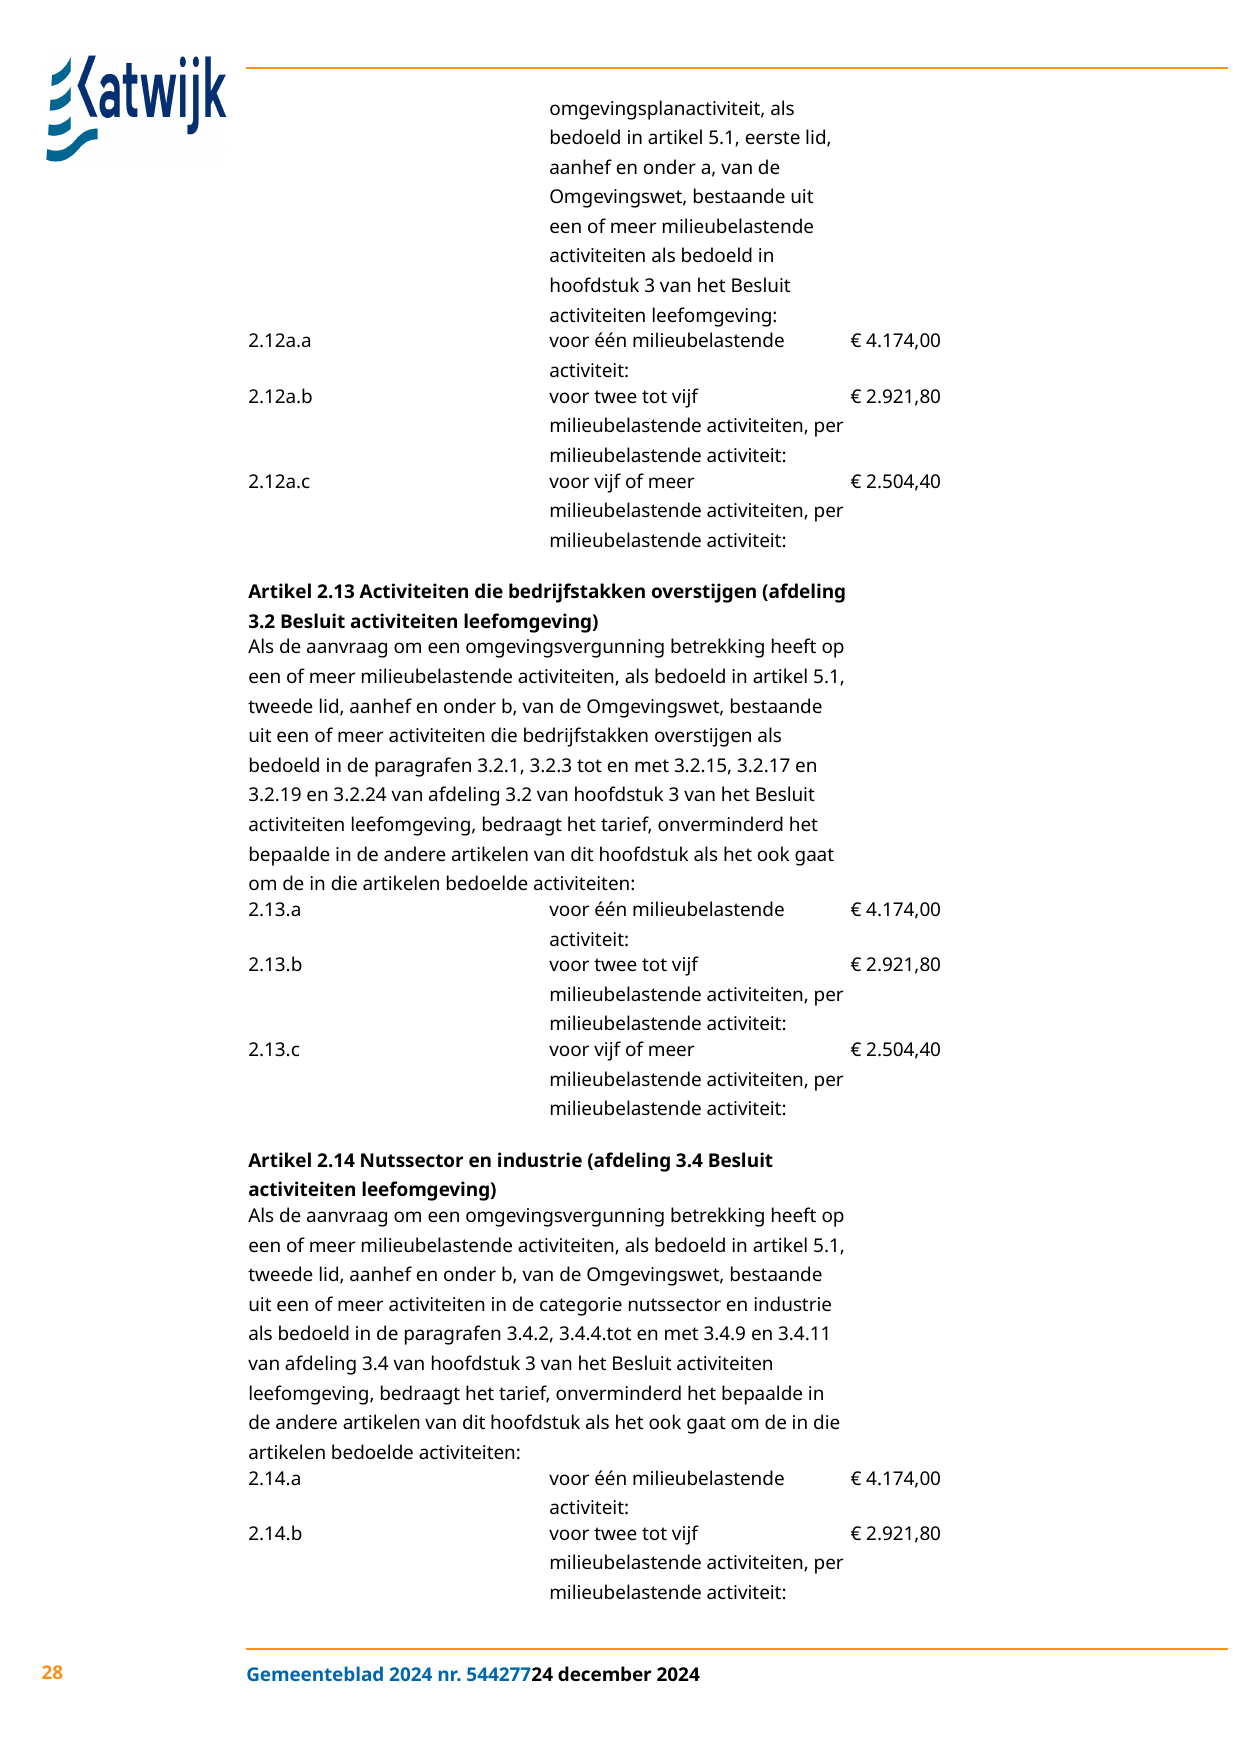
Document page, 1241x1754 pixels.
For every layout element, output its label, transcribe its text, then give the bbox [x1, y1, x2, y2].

table_cell Artikel 2.13 Activiteiten die bedrijfstakken overstijgen (afdeling 3.2 Besluit activiteiten leefomgeving) [248, 579, 850, 634]
table_cell voor twee tot vijf milieubelastende activiteiten, per milieubelastende activiteit: [549, 383, 850, 468]
table_cell voor één milieubelastende activiteit: [549, 328, 850, 383]
table_cell [850, 579, 1152, 634]
table_cell € 2.921,80 [850, 951, 1152, 1036]
table_cell [850, 1121, 1152, 1147]
table_cell € 4.174,00 [850, 1465, 1152, 1520]
table_cell voor één milieubelastende activiteit: [549, 1465, 850, 1520]
table_cell € 4.174,00 [850, 896, 1152, 951]
table_cell [850, 95, 1152, 328]
table_cell 2.13.b [248, 951, 549, 1036]
table_cell [248, 95, 549, 328]
table_cell voor één milieubelastende activiteit: [549, 896, 850, 951]
table_cell Artikel 2.14 Nutssector en industrie (afdeling 3.4 Besluit activiteiten leefomgeving) [248, 1147, 850, 1202]
table_cell € 2.504,40 [850, 1036, 1152, 1121]
table_cell € 2.504,40 [850, 468, 1152, 553]
table_cell [850, 553, 1152, 578]
picture [41, 47, 231, 172]
table_cell voor vijf of meer milieubelastende activiteiten, per milieubelastende activiteit: [549, 468, 850, 553]
table_cell 2.14.b [248, 1520, 549, 1605]
table_cell voor twee tot vijf milieubelastende activiteiten, per milieubelastende activiteit: [549, 1520, 850, 1605]
table_cell voor vijf of meer milieubelastende activiteiten, per milieubelastende activiteit: [549, 1036, 850, 1121]
table_cell 2.12a.a [248, 328, 549, 383]
table_cell Als de aanvraag om een omgevingsvergunning betrekking heeft op een of meer milieubelastende activiteiten, als bedoeld in artikel 5.1, tweede lid, aanhef en onder b, van de Omgevingswet, bestaande uit een of meer activiteiten in de categorie nutssector en industrie als bedoeld in de paragrafen 3.4.2, 3.4.4.tot en met 3.4.9 en 3.4.11 van afdeling 3.4 van hoofdstuk 3 van het Besluit activiteiten leefomgeving, bedraagt het tarief, onverminderd het bepaalde in de andere artikelen van dit hoofdstuk als het ook gaat om de in die artikelen bedoelde activiteiten: [248, 1202, 850, 1465]
table_cell [850, 634, 1152, 896]
table_cell [850, 1147, 1152, 1202]
table_cell omgevingsplanactiviteit, als bedoeld in artikel 5.1, eerste lid, aanhef en onder a, van de Omgevingswet, bestaande uit een of meer milieubelastende activiteiten als bedoeld in hoofdstuk 3 van het Besluit activiteiten leefomgeving: [549, 95, 850, 328]
table_cell voor twee tot vijf milieubelastende activiteiten, per milieubelastende activiteit: [549, 951, 850, 1036]
table_cell [850, 1202, 1152, 1465]
table_cell 2.13.c [248, 1036, 549, 1121]
table_cell 2.14.a [248, 1465, 549, 1520]
table_cell [248, 553, 850, 578]
table_cell [248, 1121, 850, 1147]
table_cell € 2.921,80 [850, 1520, 1152, 1605]
table_cell 2.13.a [248, 896, 549, 951]
table_cell € 4.174,00 [850, 328, 1152, 383]
table_cell € 2.921,80 [850, 383, 1152, 468]
table_cell 2.12a.c [248, 468, 549, 553]
table_cell 2.12a.b [248, 383, 549, 468]
table_cell Als de aanvraag om een omgevingsvergunning betrekking heeft op een of meer milieubelastende activiteiten, als bedoeld in artikel 5.1, tweede lid, aanhef en onder b, van de Omgevingswet, bestaande uit een of meer activiteiten die bedrijfstakken overstijgen als bedoeld in de paragrafen 3.2.1, 3.2.3 tot en met 3.2.15, 3.2.17 en 3.2.19 en 3.2.24 van afdeling 3.2 van hoofdstuk 3 van het Besluit activiteiten leefomgeving, bedraagt het tarief, onverminderd het bepaalde in de andere artikelen van dit hoofdstuk als het ook gaat om de in die artikelen bedoelde activiteiten: [248, 634, 850, 896]
